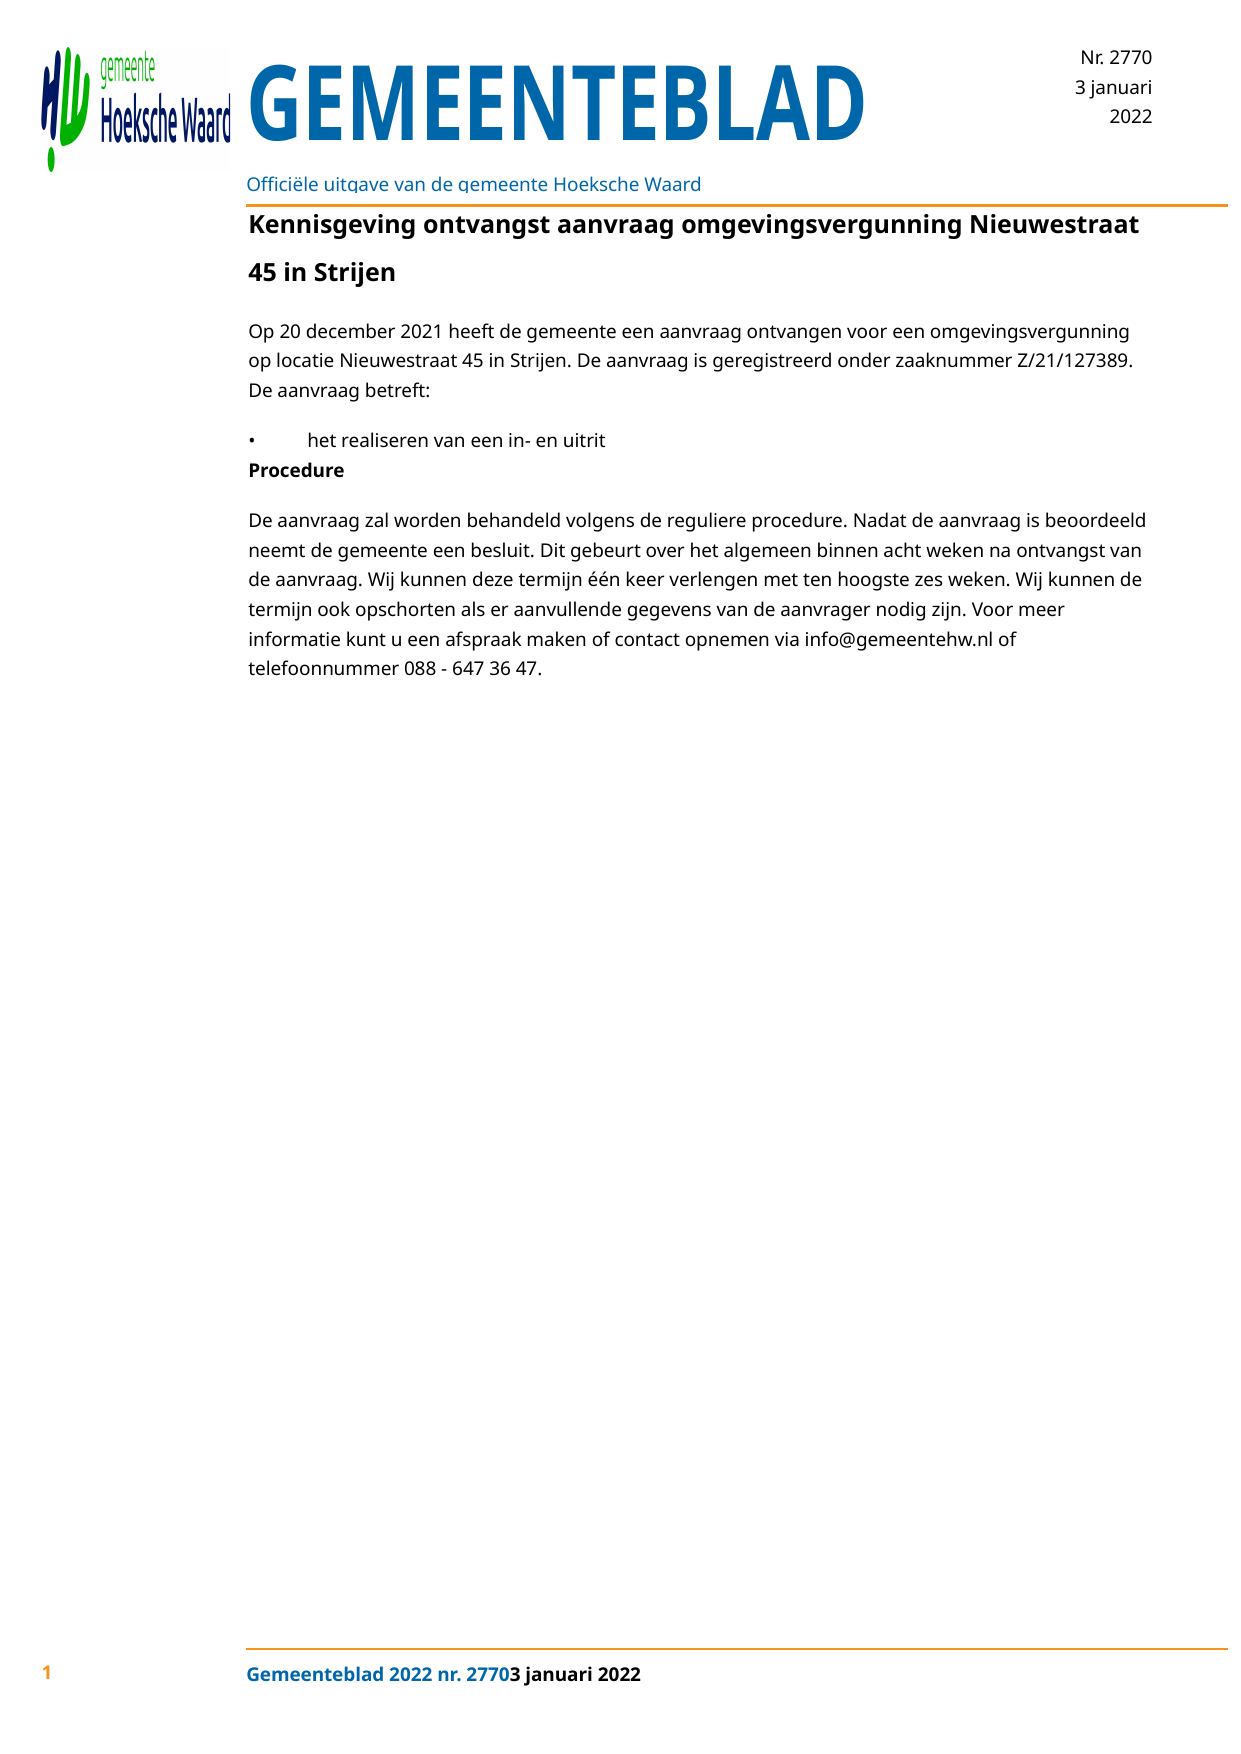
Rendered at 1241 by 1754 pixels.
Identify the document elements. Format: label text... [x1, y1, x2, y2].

picture [41, 47, 231, 172]
text Op 20 december 2021 heeft de gemeente een aanvraag ontvangen voor een omgevingsvergunning op locatie Nieuwestraat 45 in Strijen. De aanvraag is geregistreerd onder zaaknummer Z/21/127389. De aanvraag betreft: [248, 318, 1152, 403]
text Kennisgeving ontvangst aanvraag omgevingsvergunning Nieuwestraat 45 in Strijen [248, 207, 1152, 288]
text De aanvraag zal worden behandeld volgens de reguliere procedure. Nadat de aanvraag is beoordeeld neemt de gemeente een besluit. Dit gebeurt over het algemeen binnen acht weken na ontvangst van de aanvraag. Wij kunnen deze termijn één keer verlengen met ten hoogste zes weken. Wij kunnen de termijn ook opschorten als er aanvullende gegevens van de aanvrager nodig zijn. Voor meer informatie kunt u een afspraak maken of contact opnemen via info@gemeentehw.nl of telefoonnummer 088 - 647 36 47. [248, 507, 1152, 681]
list het realiseren van een in- en uitrit [248, 427, 1152, 453]
text Procedure [248, 457, 1152, 483]
